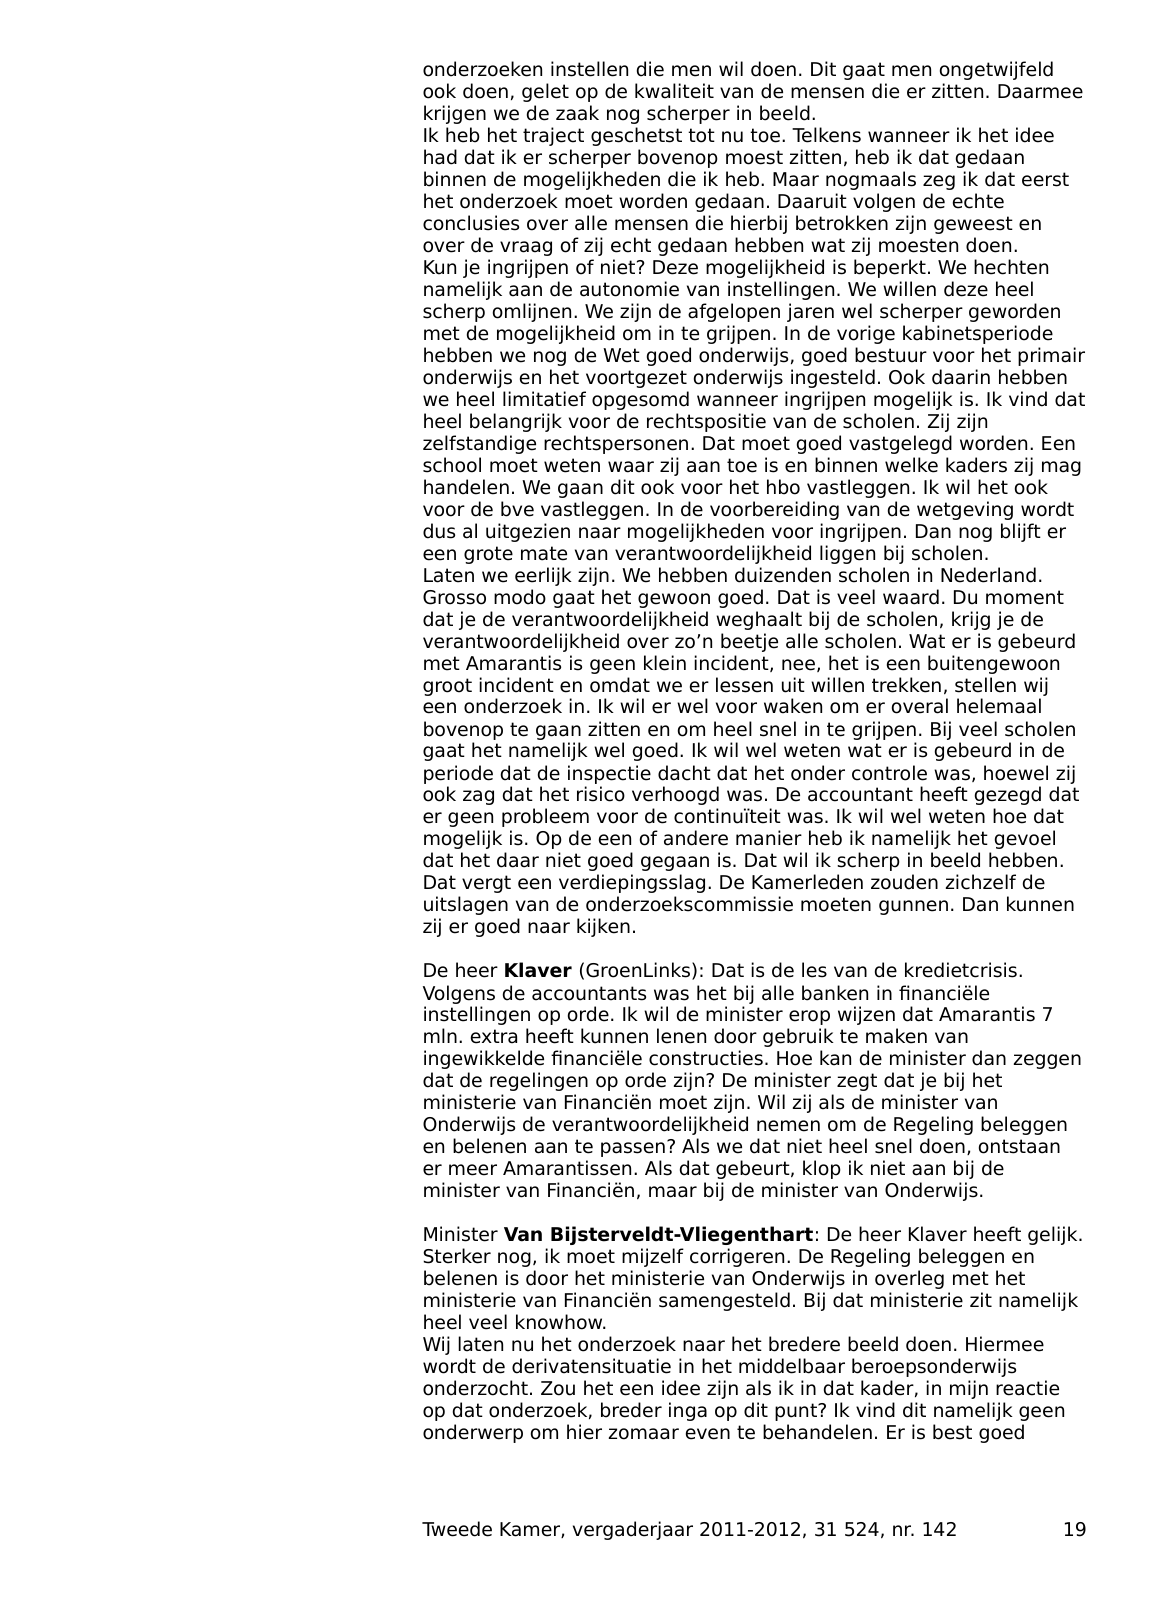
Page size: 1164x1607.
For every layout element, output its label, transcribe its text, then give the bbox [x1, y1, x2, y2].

text Minister Van Bijsterveldt-Vliegenthart: De heer Klaver heeft gelijk. Sterker nog, ik moet mijzelf corrigeren. De Regeling beleggen en belenen is door het ministerie van Onderwijs in overleg met het ministerie van Financiën samengesteld. Bij dat ministerie zit namelijk heel veel knowhow. [422, 1224, 1087, 1334]
text Ik heb het traject geschetst tot nu toe. Telkens wanneer ik het idee had dat ik er scherper bovenop moest zitten, heb ik dat gedaan binnen de mogelijkheden die ik heb. Maar nogmaals zeg ik dat eerst het onderzoek moet worden gedaan. Daaruit volgen de echte conclusies over alle mensen die hierbij betrokken zijn geweest en over de vraag of zij echt gedaan hebben wat zij moesten doen. [422, 125, 1087, 257]
text onderzoeken instellen die men wil doen. Dit gaat men ongetwijfeld ook doen, gelet op de kwaliteit van de mensen die er zitten. Daarmee krijgen we de zaak nog scherper in beeld. [422, 59, 1087, 125]
text Laten we eerlijk zijn. We hebben duizenden scholen in Nederland. Grosso modo gaat het gewoon goed. Dat is veel waard. Du moment dat je de verantwoordelijkheid weghaalt bij de scholen, krijg je de verantwoordelijkheid over zo’n beetje alle scholen. Wat er is gebeurd met Amarantis is geen klein incident, nee, het is een buitengewoon groot incident en omdat we er lessen uit willen trekken, stellen wij een onderzoek in. Ik wil er wel voor waken om er overal helemaal bovenop te gaan zitten en om heel snel in te grijpen. Bij veel scholen gaat het namelijk wel goed. Ik wil wel weten wat er is gebeurd in de periode dat de inspectie dacht dat het onder controle was, hoewel zij ook zag dat het risico verhoogd was. De accountant heeft gezegd dat er geen probleem voor de continuïteit was. Ik wil wel weten hoe dat mogelijk is. Op de een of andere manier heb ik namelijk het gevoel dat het daar niet goed gegaan is. Dat wil ik scherp in beeld hebben. Dat vergt een verdiepingsslag. De Kamerleden zouden zichzelf de uitslagen van de onderzoekscommissie moeten gunnen. Dan kunnen zij er goed naar kijken. [422, 564, 1087, 938]
text Kun je ingrijpen of niet? Deze mogelijkheid is beperkt. We hechten namelijk aan de autonomie van instellingen. We willen deze heel scherp omlijnen. We zijn de afgelopen jaren wel scherper geworden met de mogelijkheid om in te grijpen. In de vorige kabinetsperiode hebben we nog de Wet goed onderwijs, goed bestuur voor het primair onderwijs en het voortgezet onderwijs ingesteld. Ook daarin hebben we heel limitatief opgesomd wanneer ingrijpen mogelijk is. Ik vind dat heel belangrijk voor de rechtspositie van de scholen. Zij zijn zelfstandige rechtspersonen. Dat moet goed vastgelegd worden. Een school moet weten waar zij aan toe is en binnen welke kaders zij mag handelen. We gaan dit ook voor het hbo vastleggen. Ik wil het ook voor de bve vastleggen. In de voorbereiding van de wetgeving wordt dus al uitgezien naar mogelijkheden voor ingrijpen. Dan nog blijft er een grote mate van verantwoordelijkheid liggen bij scholen. [422, 257, 1087, 564]
text Wij laten nu het onderzoek naar het bredere beeld doen. Hiermee wordt de derivatensituatie in het middelbaar beroepsonderwijs onderzocht. Zou het een idee zijn als ik in dat kader, in mijn reactie op dat onderzoek, breder inga op dit punt? Ik vind dit namelijk geen onderwerp om hier zomaar even te behandelen. Er is best goed [422, 1334, 1087, 1444]
text De heer Klaver (GroenLinks): Dat is de les van de kredietcrisis. Volgens de accountants was het bij alle banken in financiële instellingen op orde. Ik wil de minister erop wijzen dat Amarantis 7 mln. extra heeft kunnen lenen door gebruik te maken van ingewikkelde financiële constructies. Hoe kan de minister dan zeggen dat de regelingen op orde zijn? De minister zegt dat je bij het ministerie van Financiën moet zijn. Wil zij als de minister van Onderwijs de verantwoordelijkheid nemen om de Regeling beleggen en belenen aan te passen? Als we dat niet heel snel doen, ontstaan er meer Amarantissen. Als dat gebeurt, klop ik niet aan bij de minister van Financiën, maar bij de minister van Onderwijs. [422, 960, 1087, 1202]
